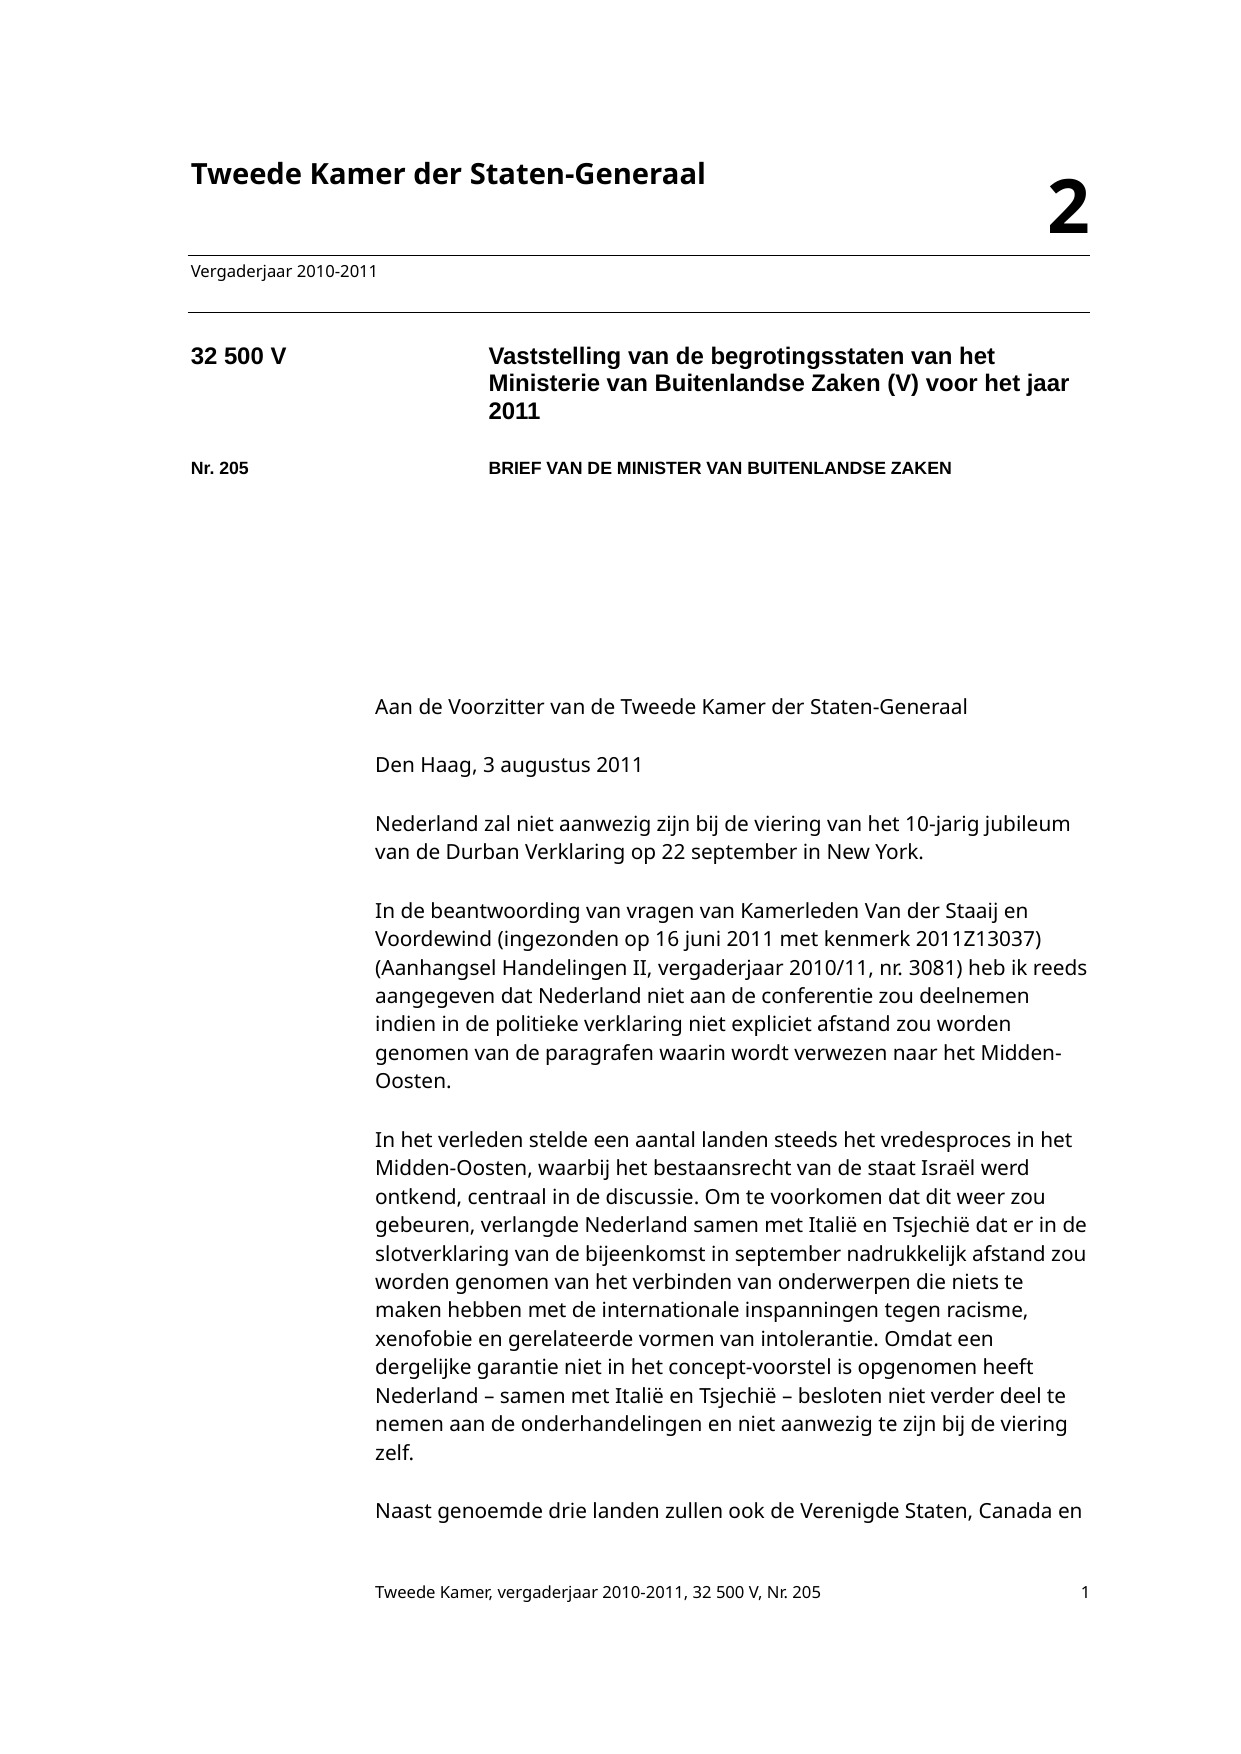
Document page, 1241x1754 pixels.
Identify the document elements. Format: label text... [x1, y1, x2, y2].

table_header 2 [910, 150, 1090, 255]
text Den Haag, 3 augustus 2011 [375, 751, 1090, 779]
text Naast genoemde drie landen zullen ook de Verenigde Staten, Canada en [375, 1496, 1090, 1524]
table_cell [188, 313, 485, 339]
text Aan de Voorzitter van de Tweede Kamer der Staten-Generaal [375, 692, 1090, 721]
text Nederland zal niet aanwezig zijn bij de viering van het 10-jarig jubileum van de Durban Verklaring op 22 september in New York. [375, 809, 1090, 866]
text In het verleden stelde een aantal landen steeds het vredesproces in het Midden-Oosten, waarbij het bestaansrecht van de staat Israël werd ontkend, centraal in de discussie. Om te voorkomen dat dit weer zou gebeuren, verlangde Nederland samen met Italië en Tsjechië dat er in de slotverklaring van de bijeenkomst in september nadrukkelijk afstand zou worden genomen van het verbinden van onderwerpen die niets te maken hebben met de internationale inspanningen tegen racisme, xenofobie en gerelateerde vormen van intolerantie. Omdat een dergelijke garantie niet in het concept-voorstel is opgenomen heeft Nederland – samen met Italië en Tsjechië – besloten niet verder deel te nemen aan de onderhandelingen en niet aanwezig te zijn bij de viering zelf. [375, 1125, 1090, 1466]
table_header Tweede Kamer der Staten-Generaal [188, 150, 909, 255]
table_cell [485, 313, 1090, 339]
table_cell Vaststelling van de begrotingsstaten van het Ministerie van Buitenlandse Zaken (V) voor het jaar 2011 [485, 339, 1090, 454]
table_cell Vergaderjaar 2010-2011 [188, 256, 485, 312]
text In de beantwoording van vragen van Kamerleden Van der Staaij en Voordewind (ingezonden op 16 juni 2011 met kenmerk 2011Z13037) (Aanhangsel Handelingen II, vergaderjaar 2010/11, nr. 3081) heb ik reeds aangegeven dat Nederland niet aan de conferentie zou deelnemen indien in de politieke verklaring niet expliciet afstand zou worden genomen van de paragrafen waarin wordt verwezen naar het Midden-Oosten. [375, 896, 1090, 1095]
table_cell Nr. 205 [188, 455, 485, 573]
table_cell [485, 256, 1090, 312]
table_cell BRIEF VAN DE MINISTER VAN BUITENLANDSE ZAKEN [485, 455, 1090, 573]
table_cell 32 500 V [188, 339, 485, 454]
